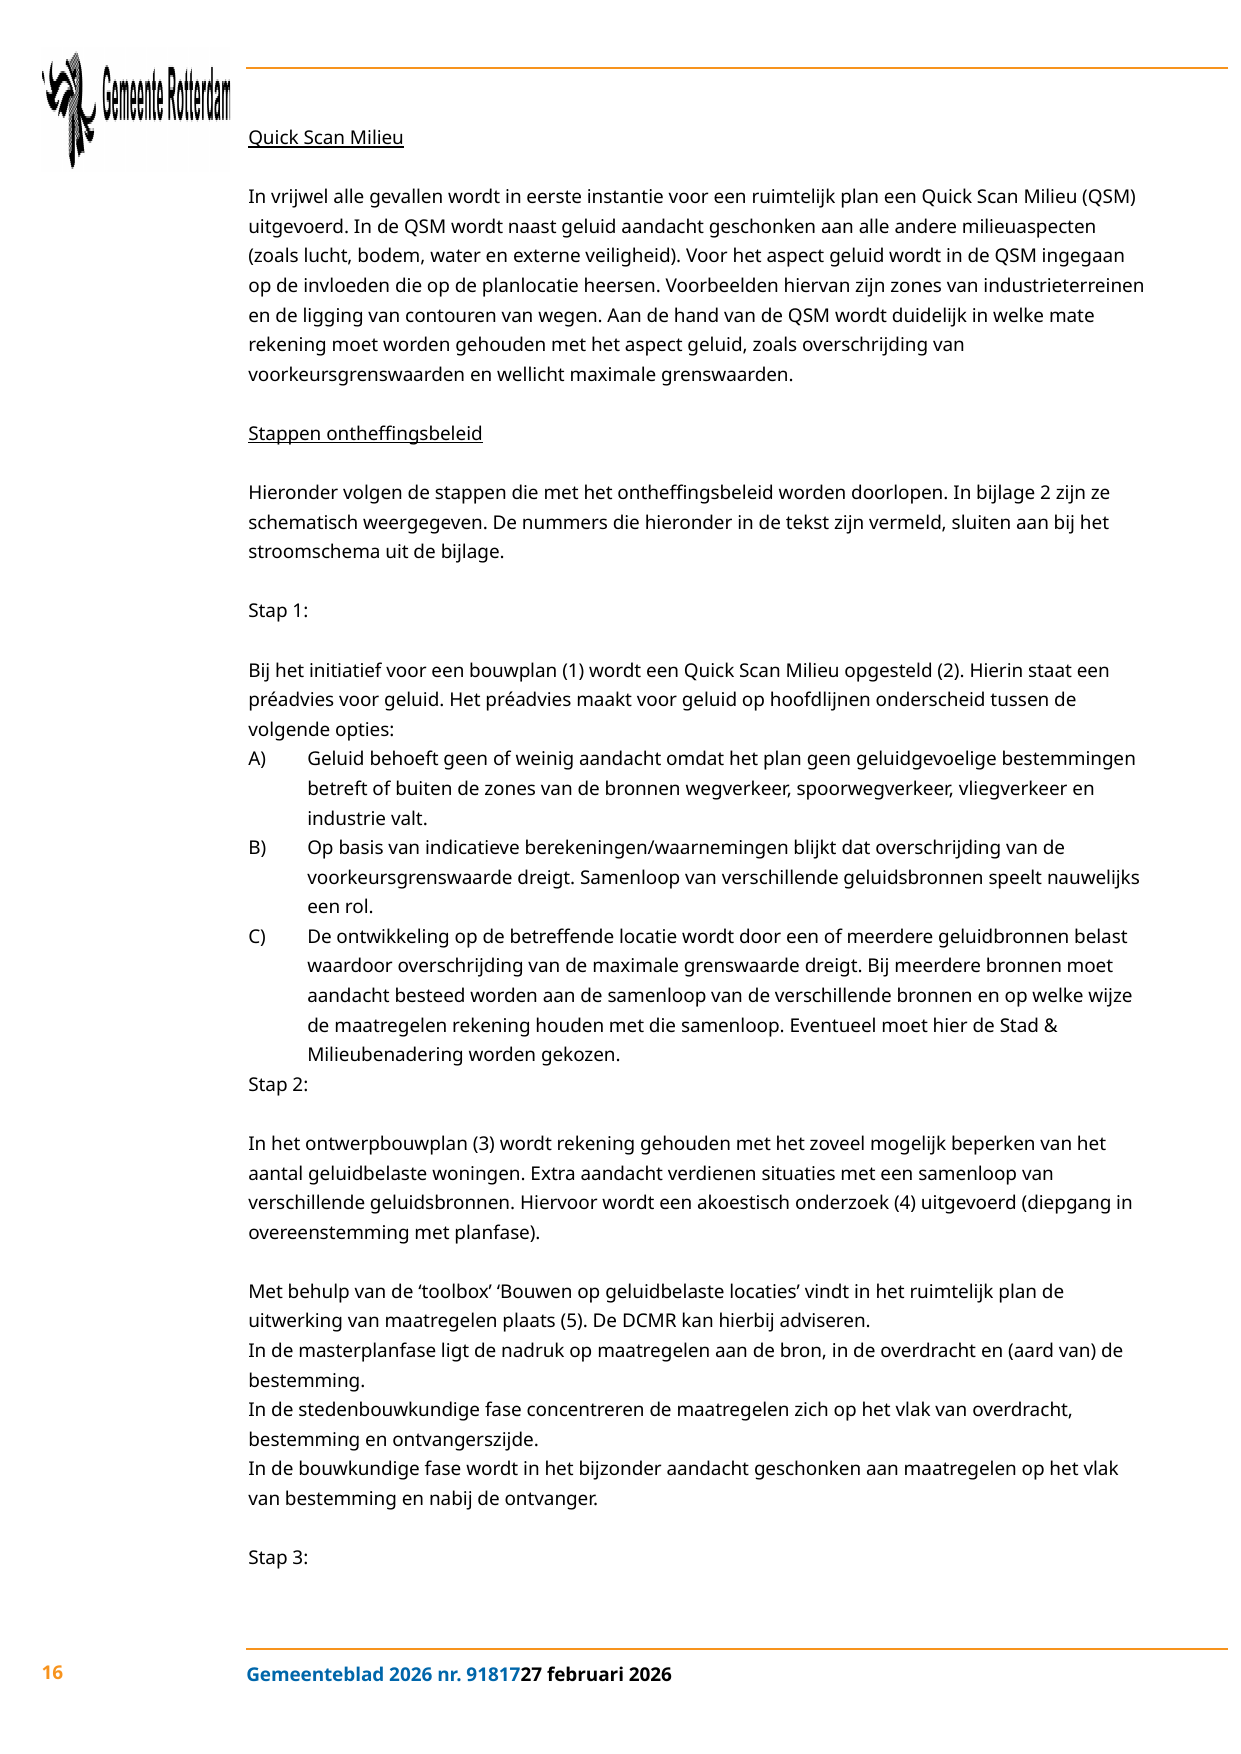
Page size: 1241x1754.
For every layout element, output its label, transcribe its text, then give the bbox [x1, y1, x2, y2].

text In de stedenbouwkundige fase concentreren de maatregelen zich op het vlak van overdracht, bestemming en ontvangerszijde. [248, 1396, 1152, 1452]
list Op basis van indicatieve berekeningen/waarnemingen blijkt dat overschrijding van de voorkeursgrenswaarde dreigt. Samenloop van verschillende geluidsbronnen speelt nauwelijks een rol. [248, 834, 1152, 919]
text Stap 3: [248, 1544, 1152, 1570]
text In het ontwerpbouwplan (3) wordt rekening gehouden met het zoveel mogelijk beperken van het aantal geluidbelaste woningen. Extra aandacht verdienen situaties met een samenloop van verschillende geluidsbronnen. Hiervoor wordt een akoestisch onderzoek (4) uitgevoerd (diepgang in overeenstemming met planfase). [248, 1130, 1152, 1245]
text Quick Scan Milieu [248, 124, 1152, 150]
text Bij het initiatief voor een bouwplan (1) wordt een Quick Scan Milieu opgesteld (2). Hierin staat een préadvies voor geluid. Het préadvies maakt voor geluid op hoofdlijnen onderscheid tussen de volgende opties: [248, 657, 1152, 742]
picture [41, 47, 231, 172]
list De ontwikkeling op de betreffende locatie wordt door een of meerdere geluidbronnen belast waardoor overschrijding van de maximale grenswaarde dreigt. Bij meerdere bronnen moet aandacht besteed worden aan de samenloop van de verschillende bronnen en op welke wijze de maatregelen rekening houden met die samenloop. Eventueel moet hier de Stad & Milieubenadering worden gekozen. [248, 923, 1152, 1067]
text In de bouwkundige fase wordt in het bijzonder aandacht geschonken aan maatregelen op het vlak van bestemming en nabij de ontvanger. [248, 1456, 1152, 1511]
text In vrijwel alle gevallen wordt in eerste instantie voor een ruimtelijk plan een Quick Scan Milieu (QSM) uitgevoerd. In de QSM wordt naast geluid aandacht geschonken aan alle andere milieuaspecten (zoals lucht, bodem, water en externe veiligheid). Voor het aspect geluid wordt in de QSM ingegaan op de invloeden die op de planlocatie heersen. Voorbeelden hiervan zijn zones van industrieterreinen en de ligging van contouren van wegen. Aan de hand van de QSM wordt duidelijk in welke mate rekening moet worden gehouden met het aspect geluid, zoals overschrijding van voorkeursgrenswaarden en wellicht maximale grenswaarden. [248, 183, 1152, 387]
text Stap 1: [248, 598, 1152, 623]
text Stappen ontheffingsbeleid [248, 420, 1152, 446]
list Geluid behoeft geen of weinig aandacht omdat het plan geen geluidgevoelige bestemmingen betreft of buiten de zones van de bronnen wegverkeer, spoorwegverkeer, vliegverkeer en industrie valt. [248, 746, 1152, 831]
text Met behulp van de ‘toolbox’ ‘Bouwen op geluidbelaste locaties’ vindt in het ruimtelijk plan de uitwerking van maatregelen plaats (5). De DCMR kan hierbij adviseren. [248, 1278, 1152, 1333]
text In de masterplanfase ligt de nadruk op maatregelen aan de bron, in de overdracht en (aard van) de bestemming. [248, 1337, 1152, 1393]
text Hieronder volgen de stappen die met het ontheffingsbeleid worden doorlopen. In bijlage 2 zijn ze schematisch weergegeven. De nummers die hieronder in de tekst zijn vermeld, sluiten aan bij het stroomschema uit de bijlage. [248, 479, 1152, 564]
text Stap 2: [248, 1071, 1152, 1097]
